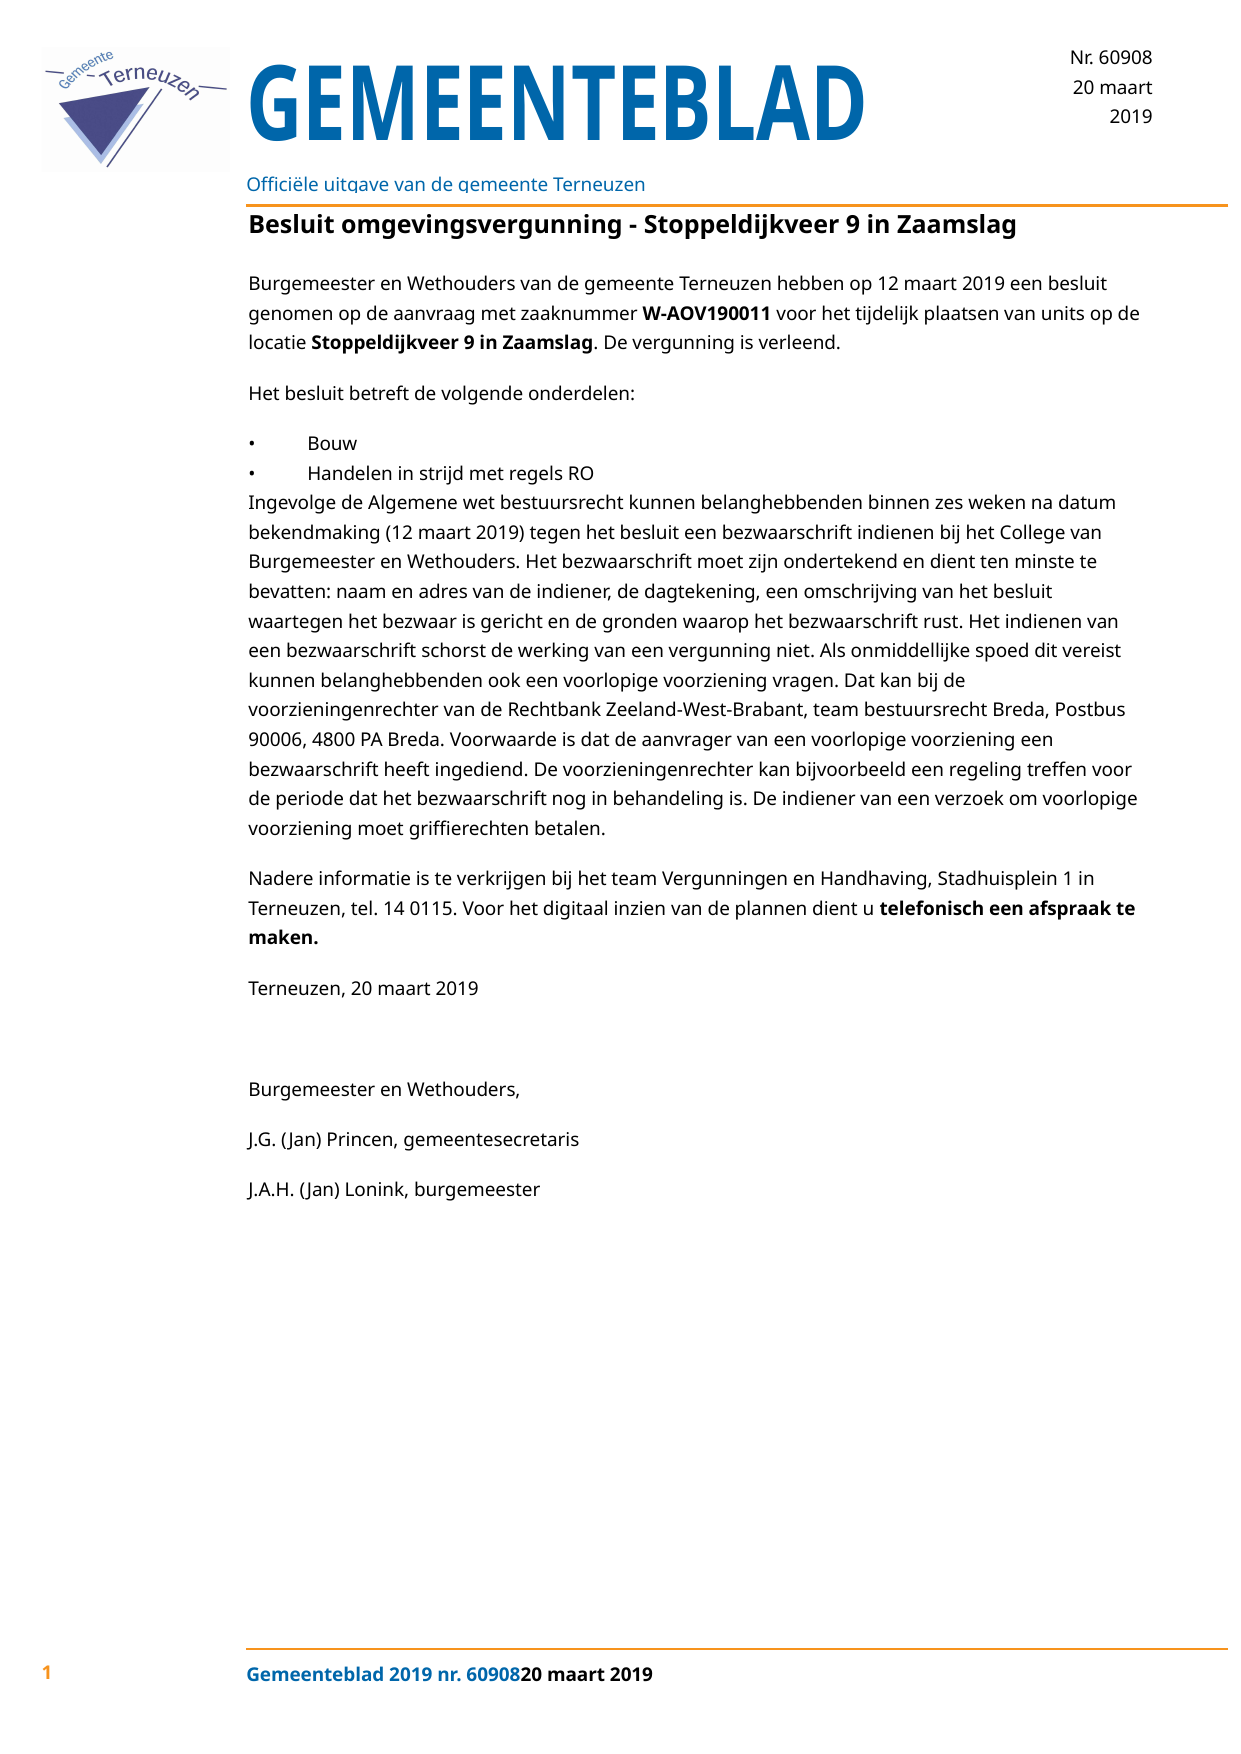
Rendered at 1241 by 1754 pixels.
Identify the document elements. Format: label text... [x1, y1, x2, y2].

text Besluit omgevingsvergunning - Stoppeldijkveer 9 in Zaamslag [248, 207, 1152, 241]
text Burgemeester en Wethouders van de gemeente Terneuzen hebben op 12 maart 2019 een besluit genomen op de aanvraag met zaaknummer W-AOV190011 voor het tijdelijk plaatsen van units op de locatie Stoppeldijkveer 9 in Zaamslag. De vergunning is verleend. [248, 270, 1152, 355]
picture [41, 47, 231, 172]
list Handelen in strijd met regels RO [248, 460, 1152, 486]
text Nadere informatie is te verkrijgen bij het team Vergunningen en Handhaving, Stadhuisplein 1 in Terneuzen, tel. 14 0115. Voor het digitaal inzien van de plannen dient u telefonisch een afspraak te maken. [248, 865, 1152, 950]
text Het besluit betreft de volgende onderdelen: [248, 380, 1152, 406]
list Bouw [248, 430, 1152, 456]
text Burgemeester en Wethouders, [248, 1076, 1152, 1101]
text J.G. (Jan) Princen, gemeentesecretaris [248, 1126, 1152, 1152]
text Terneuzen, 20 maart 2019 [248, 975, 1152, 1001]
text J.A.H. (Jan) Lonink, burgemeester [248, 1177, 1152, 1202]
text Ingevolge de Algemene wet bestuursrecht kunnen belanghebbenden binnen zes weken na datum bekendmaking (12 maart 2019) tegen het besluit een bezwaarschrift indienen bij het College van Burgemeester en Wethouders. Het bezwaarschrift moet zijn ondertekend en dient ten minste te bevatten: naam en adres van de indiener, de dagtekening, een omschrijving van het besluit waartegen het bezwaar is gericht en de gronden waarop het bezwaarschrift rust. Het indienen van een bezwaarschrift schorst de werking van een vergunning niet. Als onmiddellijke spoed dit vereist kunnen belanghebbenden ook een voorlopige voorziening vragen. Dat kan bij de voorzieningenrechter van de Rechtbank Zeeland-West-Brabant, team bestuursrecht Breda, Postbus 90006, 4800 PA Breda. Voorwaarde is dat de aanvrager van een voorlopige voorziening een bezwaarschrift heeft ingediend. De voorzieningenrechter kan bijvoorbeeld een regeling treffen voor de periode dat het bezwaarschrift nog in behandeling is. De indiener van een verzoek om voorlopige voorziening moet griffierechten betalen. [248, 489, 1152, 841]
